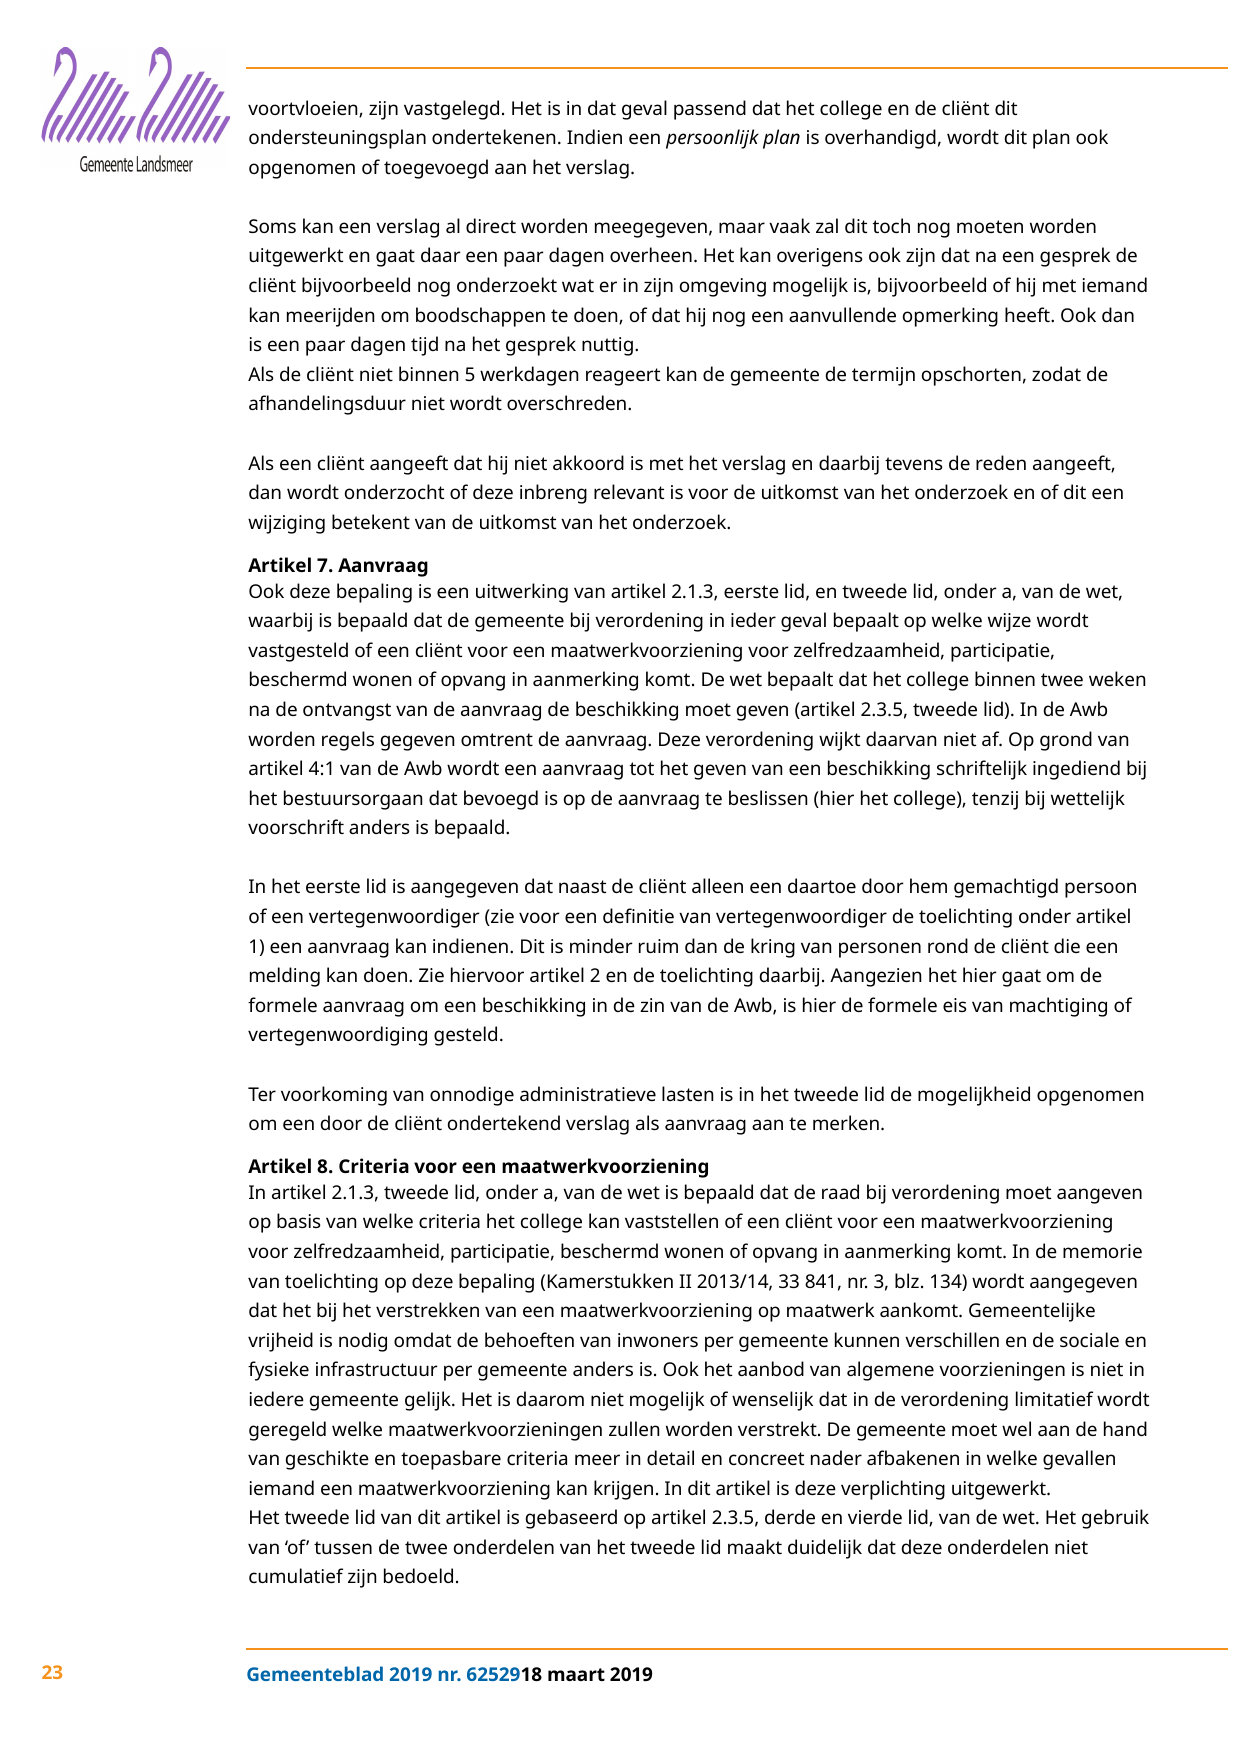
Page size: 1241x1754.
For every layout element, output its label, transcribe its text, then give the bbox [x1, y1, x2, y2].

text Soms kan een verslag al direct worden meegegeven, maar vaak zal dit toch nog moeten worden uitgewerkt en gaat daar een paar dagen overheen. Het kan overigens ook zijn dat na een gesprek de cliënt bijvoorbeeld nog onderzoekt wat er in zijn omgeving mogelijk is, bijvoorbeeld of hij met iemand kan meerijden om boodschappen te doen, of dat hij nog een aanvullende opmerking heeft. Ook dan is een paar dagen tijd na het gesprek nuttig. [248, 213, 1152, 357]
text Ook deze bepaling is een uitwerking van artikel 2.1.3, eerste lid, en tweede lid, onder a, van de wet, waarbij is bepaald dat de gemeente bij verordening in ieder geval bepaalt op welke wijze wordt vastgesteld of een cliënt voor een maatwerkvoorziening voor zelfredzaamheid, participatie, beschermd wonen of opvang in aanmerking komt. De wet bepaalt dat het college binnen twee weken na de ontvangst van de aanvraag de beschikking moet geven (artikel 2.3.5, tweede lid). In de Awb worden regels gegeven omtrent de aanvraag. Deze verordening wijkt daarvan niet af. Op grond van artikel 4:1 van de Awb wordt een aanvraag tot het geven van een beschikking schriftelijk ingediend bij het bestuursorgaan dat bevoegd is op de aanvraag te beslissen (hier het college), tenzij bij wettelijk voorschrift anders is bepaald. [248, 578, 1152, 840]
text voortvloeien, zijn vastgelegd. Het is in dat geval passend dat het college en de cliënt dit ondersteuningsplan ondertekenen. Indien een persoonlijk plan is overhandigd, wordt dit plan ook opgenomen of toegevoegd aan het verslag. [248, 95, 1152, 180]
text Artikel 7. Aanvraag [248, 552, 1152, 578]
text Als een cliënt aangeeft dat hij niet akkoord is met het verslag en daarbij tevens de reden aangeeft, dan wordt onderzocht of deze inbreng relevant is voor de uitkomst van het onderzoek en of dit een wijziging betekent van de uitkomst van het onderzoek. [248, 450, 1152, 535]
text Ter voorkoming van onnodige administratieve lasten is in het tweede lid de mogelijkheid opgenomen om een door de cliënt ondertekend verslag als aanvraag aan te merken. [248, 1081, 1152, 1136]
text Als de cliënt niet binnen 5 werkdagen reageert kan de gemeente de termijn opschorten, zodat de afhandelingsduur niet wordt overschreden. [248, 361, 1152, 416]
text Het tweede lid van dit artikel is gebaseerd op artikel 2.3.5, derde en vierde lid, van de wet. Het gebruik van ‘of’ tussen de twee onderdelen van het tweede lid maakt duidelijk dat deze onderdelen niet cumulatief zijn bedoeld. [248, 1504, 1152, 1589]
text In het eerste lid is aangegeven dat naast de cliënt alleen een daartoe door hem gemachtigd persoon of een vertegenwoordiger (zie voor een definitie van vertegenwoordiger de toelichting onder artikel 1) een aanvraag kan indienen. Dit is minder ruim dan de kring van personen rond de cliënt die een melding kan doen. Zie hiervoor artikel 2 en de toelichting daarbij. Aangezien het hier gaat om de formele aanvraag om een beschikking in de zin van de Awb, is hier de formele eis van machtiging of vertegenwoordiging gesteld. [248, 874, 1152, 1047]
text Artikel 8. Criteria voor een maatwerkvoorziening [248, 1153, 1152, 1179]
text In artikel 2.1.3, tweede lid, onder a, van de wet is bepaald dat de raad bij verordening moet aangeven op basis van welke criteria het college kan vaststellen of een cliënt voor een maatwerkvoorziening voor zelfredzaamheid, participatie, beschermd wonen of opvang in aanmerking komt. In de memorie van toelichting op deze bepaling (Kamerstukken II 2013/14, 33 841, nr. 3, blz. 134) wordt aangegeven dat het bij het verstrekken van een maatwerkvoorziening op maatwerk aankomt. Gemeentelijke vrijheid is nodig omdat de behoeften van inwoners per gemeente kunnen verschillen en de sociale en fysieke infrastructuur per gemeente anders is. Ook het aanbod van algemene voorzieningen is niet in iedere gemeente gelijk. Het is daarom niet mogelijk of wenselijk dat in de verordening limitatief wordt geregeld welke maatwerkvoorzieningen zullen worden verstrekt. De gemeente moet wel aan de hand van geschikte en toepasbare criteria meer in detail en concreet nader afbakenen in welke gevallen iemand een maatwerkvoorziening kan krijgen. In dit artikel is deze verplichting uitgewerkt. [248, 1179, 1152, 1501]
picture [41, 47, 231, 172]
